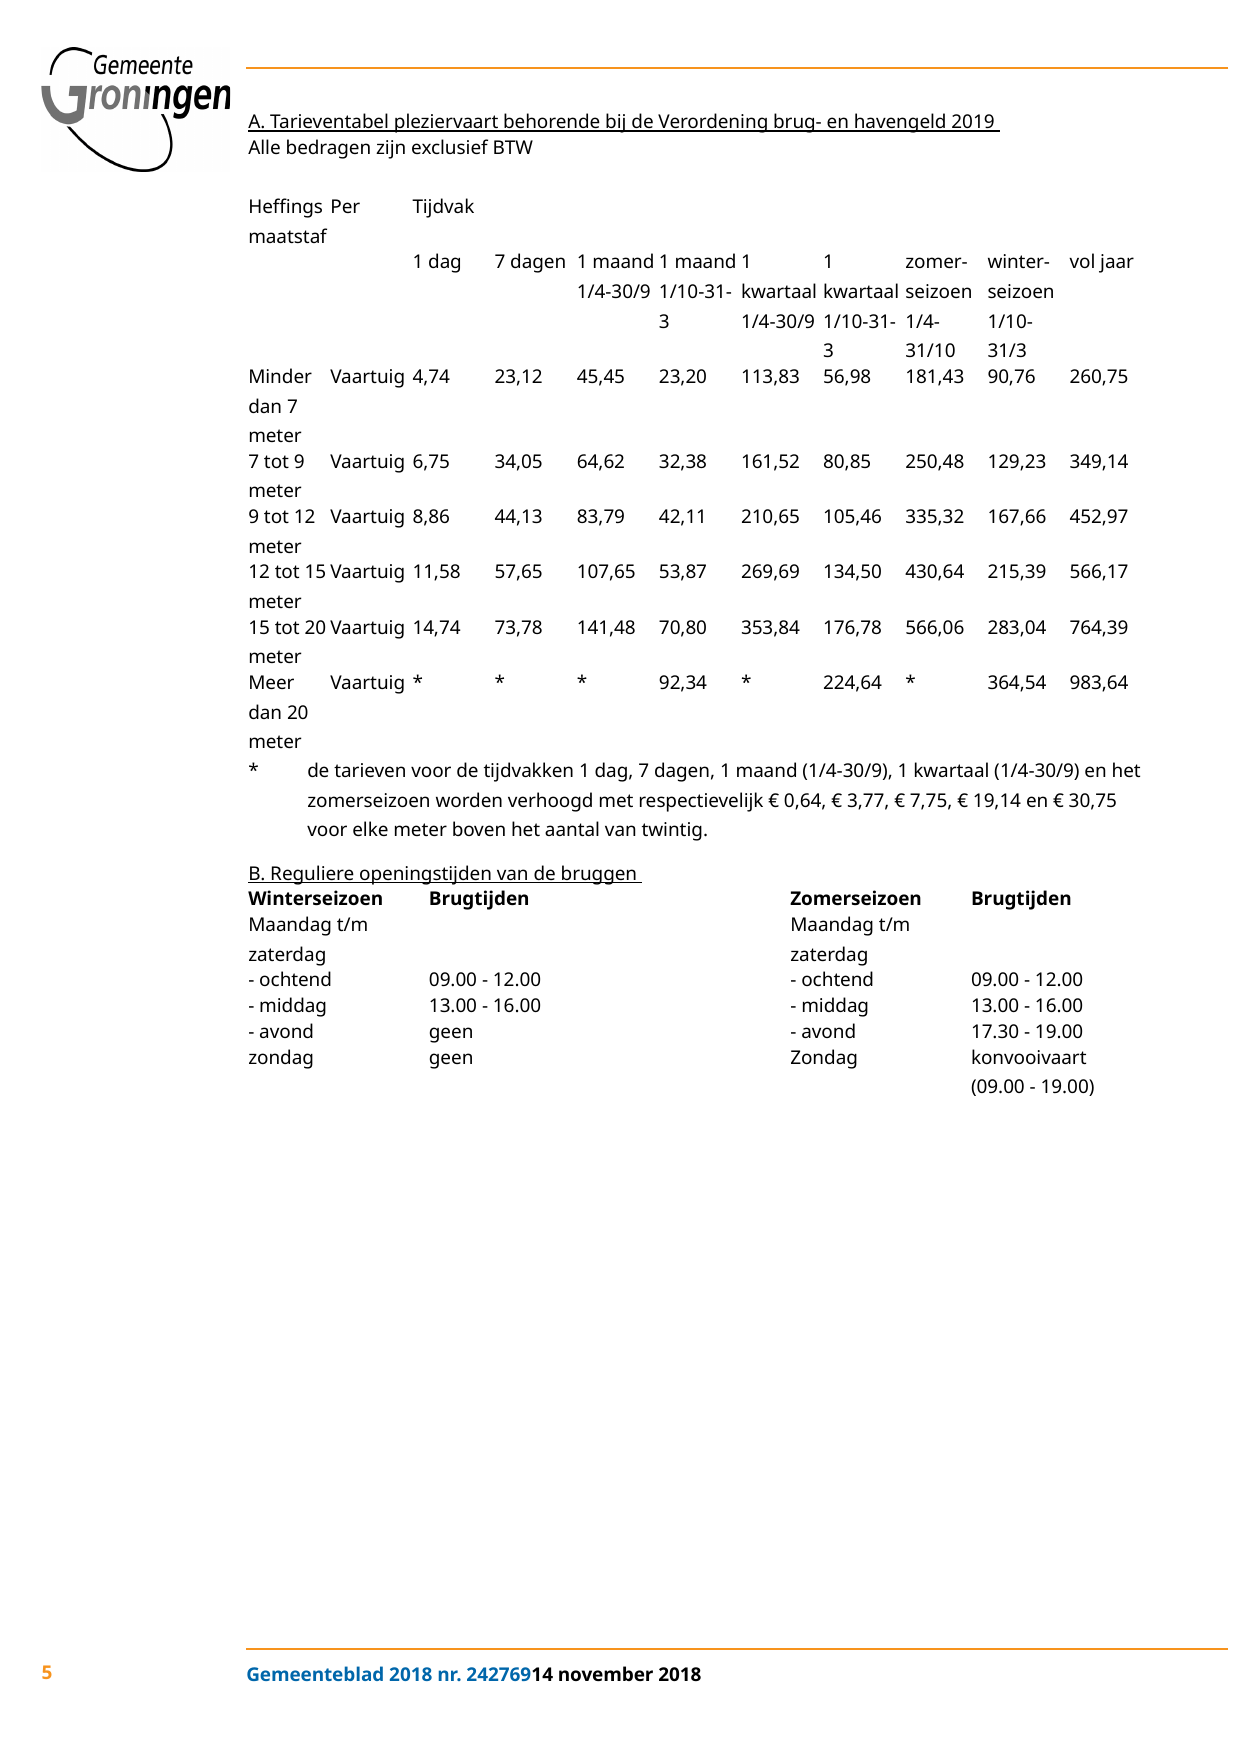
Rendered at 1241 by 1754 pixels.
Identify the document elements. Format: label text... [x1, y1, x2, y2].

table_cell 113,83 [741, 363, 823, 448]
table_header Tijdvak [412, 194, 494, 249]
table_cell 335,32 [905, 504, 987, 559]
table_cell Maandag t/m zaterdag [248, 911, 429, 967]
text A. Tarieventabel pleziervaart behorende bij de Verordening brug- en havengeld 2019 [248, 108, 1152, 134]
table_cell zomer-seizoen 1/4-31/10 [905, 249, 987, 363]
table_cell 129,23 [987, 448, 1069, 503]
table_cell 14,74 [412, 614, 494, 669]
table_cell geen [429, 1044, 609, 1099]
table_cell 105,46 [823, 504, 905, 559]
table_cell 56,98 [823, 363, 905, 448]
table_cell Vaartuig [330, 363, 412, 448]
table_cell 15 tot 20 meter [248, 614, 330, 669]
table_cell 210,65 [741, 504, 823, 559]
table_header Brugtijden [971, 886, 1152, 911]
table_cell 1 kwartaal 1/4-30/9 [741, 249, 823, 363]
table_cell Meer dan 20 meter [248, 669, 330, 754]
table_cell Vaartuig [330, 448, 412, 503]
table_cell 107,65 [577, 559, 659, 614]
table_cell Vaartuig [330, 559, 412, 614]
table_header [577, 194, 659, 249]
table_cell 167,66 [987, 504, 1069, 559]
table_cell 23,20 [659, 363, 741, 448]
table_cell [330, 249, 412, 363]
table_cell Vaartuig [330, 614, 412, 669]
table_cell 70,80 [659, 614, 741, 669]
table_cell 8,86 [412, 504, 494, 559]
table_cell 09.00 - 12.00 [971, 967, 1152, 992]
table_cell 566,06 [905, 614, 987, 669]
table_header [494, 194, 577, 249]
table_cell geen [429, 1018, 609, 1044]
table_cell zondag [248, 1044, 429, 1099]
table_cell 983,64 [1069, 669, 1152, 754]
table_cell 34,05 [494, 448, 577, 503]
table_cell [609, 1018, 790, 1044]
table_cell * [412, 669, 494, 754]
table_cell 1 dag [412, 249, 494, 363]
table_cell - avond [790, 1018, 971, 1044]
table_cell 4,74 [412, 363, 494, 448]
table_header [905, 194, 987, 249]
table_cell winter-seizoen 1/10-31/3 [987, 249, 1069, 363]
table_cell 73,78 [494, 614, 577, 669]
table_cell 32,38 [659, 448, 741, 503]
table_header Zomerseizoen [790, 886, 971, 911]
table_cell 283,04 [987, 614, 1069, 669]
table_cell - ochtend [248, 967, 429, 992]
table_cell 7 tot 9 meter [248, 448, 330, 503]
table_cell - avond [248, 1018, 429, 1044]
table_cell 13.00 - 16.00 [429, 993, 609, 1018]
table_cell 349,14 [1069, 448, 1152, 503]
table_cell [971, 911, 1152, 967]
table_cell 224,64 [823, 669, 905, 754]
table_cell 1 maand 1/4-30/9 [577, 249, 659, 363]
text B. Reguliere openingstijden van de bruggen [248, 860, 1152, 886]
table_cell konvooivaart (09.00 - 19.00) [971, 1044, 1152, 1099]
table_cell 80,85 [823, 448, 905, 503]
table_cell 53,87 [659, 559, 741, 614]
table_cell [609, 911, 790, 967]
table_cell Zondag [790, 1044, 971, 1099]
table_cell 250,48 [905, 448, 987, 503]
table_cell 13.00 - 16.00 [971, 993, 1152, 1018]
table_cell 9 tot 12 meter [248, 504, 330, 559]
table_cell Vaartuig [330, 504, 412, 559]
table_cell 141,48 [577, 614, 659, 669]
table_cell 176,78 [823, 614, 905, 669]
table_header Heffingsmaatstaf [248, 194, 330, 249]
table_header [659, 194, 741, 249]
table_cell 452,97 [1069, 504, 1152, 559]
table_cell [609, 993, 790, 1018]
table_cell Maandag t/m zaterdag [790, 911, 971, 967]
table_header [1069, 194, 1152, 249]
table_cell Minder dan 7 meter [248, 363, 330, 448]
table_cell * [905, 669, 987, 754]
table_cell 215,39 [987, 559, 1069, 614]
table_cell 45,45 [577, 363, 659, 448]
table_cell vol jaar [1069, 249, 1152, 363]
table_cell 566,17 [1069, 559, 1152, 614]
table_header Per [330, 194, 412, 249]
table_cell [429, 911, 609, 967]
table_cell 430,64 [905, 559, 987, 614]
table_cell 92,34 [659, 669, 741, 754]
table_header Winterseizoen [248, 886, 429, 911]
table_cell 83,79 [577, 504, 659, 559]
table_cell 1 kwartaal 1/10-31-3 [823, 249, 905, 363]
table_cell 09.00 - 12.00 [429, 967, 609, 992]
table_header [987, 194, 1069, 249]
table_cell [609, 967, 790, 992]
table_cell - ochtend [790, 967, 971, 992]
text Alle bedragen zijn exclusief BTW [248, 134, 1152, 160]
table_cell * [741, 669, 823, 754]
table_cell 764,39 [1069, 614, 1152, 669]
table_cell 23,12 [494, 363, 577, 448]
table_cell Vaartuig [330, 669, 412, 754]
table_header [741, 194, 823, 249]
table_cell 1 maand 1/10-31-3 [659, 249, 741, 363]
list de tarieven voor de tijdvakken 1 dag, 7 dagen, 1 maand (1/4-30/9), 1 kwartaal (1/4-30/9) en het zomerseizoen worden verhoogd met respectievelijk € 0,64, € 3,77, € 7,75, € 19,14 en € 30,75 voor elke meter boven het aantal van twintig. [248, 757, 1152, 842]
table_cell 353,84 [741, 614, 823, 669]
table_header [609, 886, 790, 911]
table_cell - middag [790, 993, 971, 1018]
table_cell 12 tot 15 meter [248, 559, 330, 614]
table_cell 269,69 [741, 559, 823, 614]
table_cell 44,13 [494, 504, 577, 559]
table_cell * [494, 669, 577, 754]
table_cell * [577, 669, 659, 754]
table_cell - middag [248, 993, 429, 1018]
table_cell 90,76 [987, 363, 1069, 448]
table_cell 181,43 [905, 363, 987, 448]
table_cell [609, 1044, 790, 1099]
table_cell 364,54 [987, 669, 1069, 754]
table_header Brugtijden [429, 886, 609, 911]
table_cell 17.30 - 19.00 [971, 1018, 1152, 1044]
table_cell 161,52 [741, 448, 823, 503]
table_cell 7 dagen [494, 249, 577, 363]
picture [41, 47, 231, 172]
table_cell 57,65 [494, 559, 577, 614]
table_header [823, 194, 905, 249]
table_cell 134,50 [823, 559, 905, 614]
table_cell 6,75 [412, 448, 494, 503]
table_cell 260,75 [1069, 363, 1152, 448]
table_cell 64,62 [577, 448, 659, 503]
table_cell 11,58 [412, 559, 494, 614]
table_cell [248, 249, 330, 363]
table_cell 42,11 [659, 504, 741, 559]
